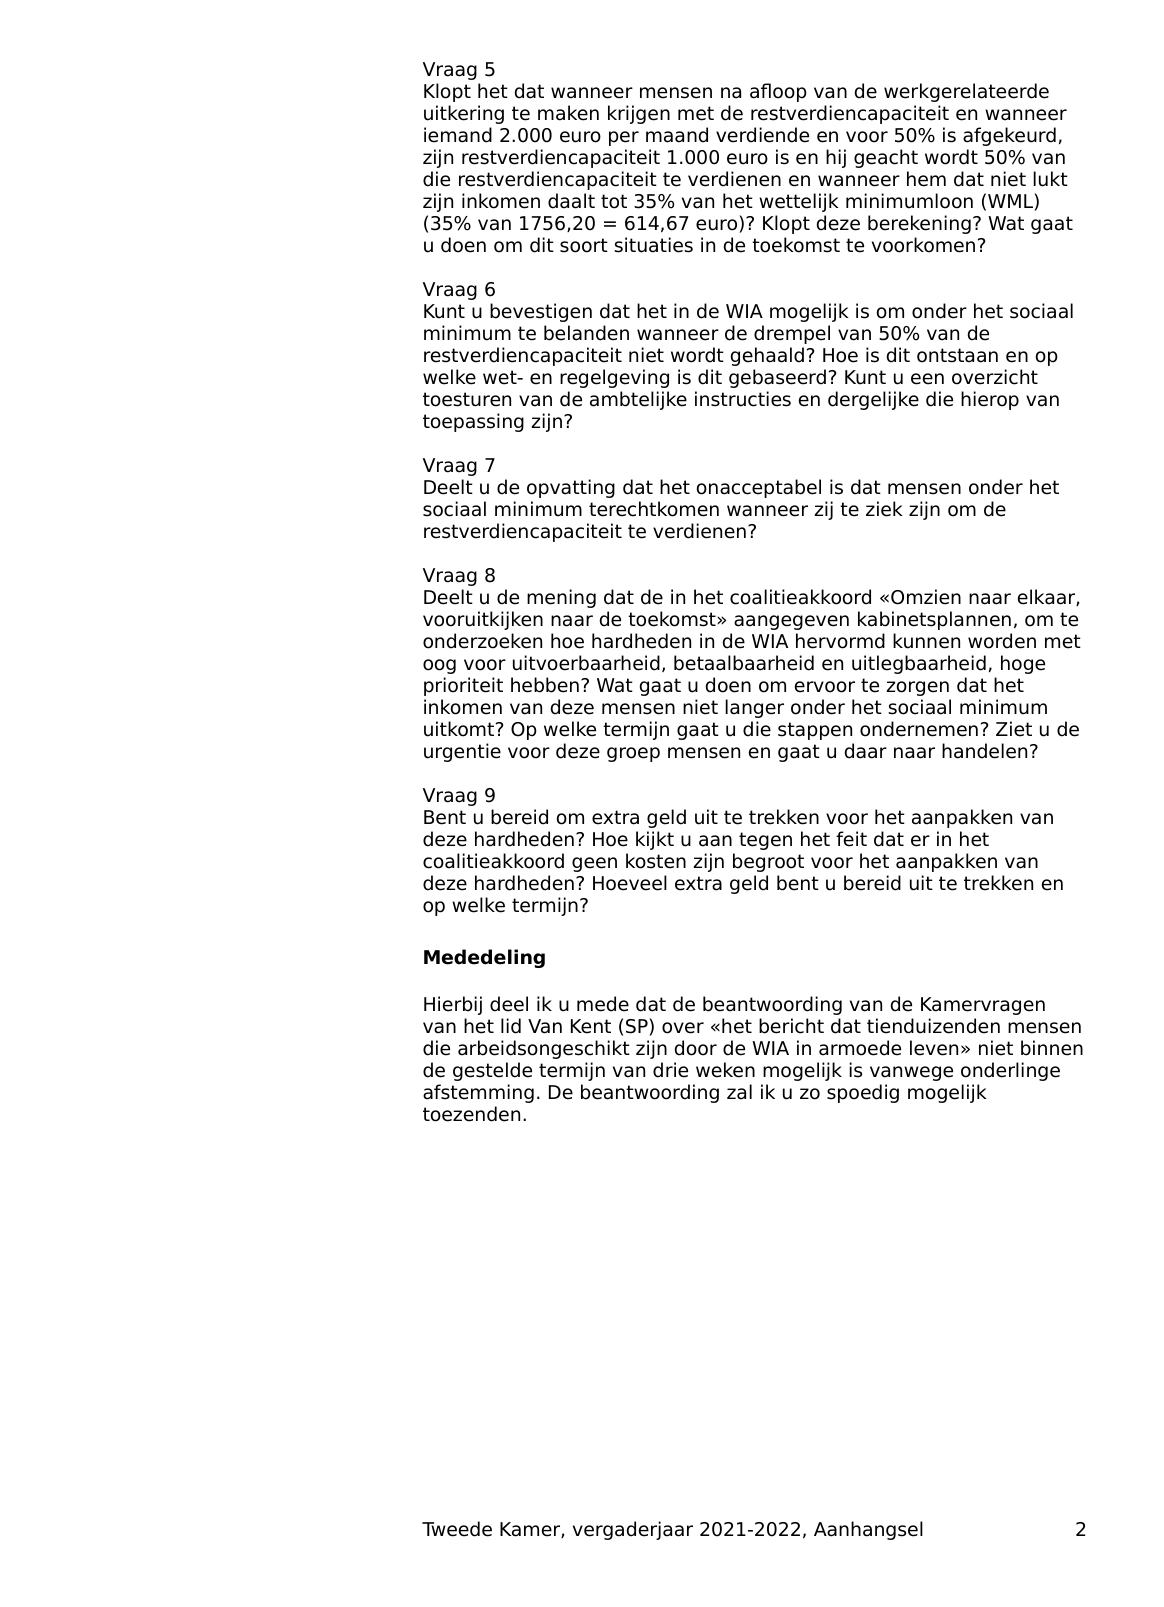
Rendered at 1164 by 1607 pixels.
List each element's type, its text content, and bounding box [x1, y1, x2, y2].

text Kunt u bevestigen dat het in de WIA mogelijk is om onder het sociaal minimum te belanden wanneer de drempel van 50% van de restverdiencapaciteit niet wordt gehaald? Hoe is dit ontstaan en op welke wet- en regelgeving is dit gebaseerd? Kunt u een overzicht toesturen van de ambtelijke instructies en dergelijke die hierop van toepassing zijn? [422, 301, 1087, 433]
text Deelt u de mening dat de in het coalitieakkoord «Omzien naar elkaar, vooruitkijken naar de toekomst» aangegeven kabinetsplannen, om te onderzoeken hoe hardheden in de WIA hervormd kunnen worden met oog voor uitvoerbaarheid, betaalbaarheid en uitlegbaarheid, hoge prioriteit hebben? Wat gaat u doen om ervoor te zorgen dat het inkomen van deze mensen niet langer onder het sociaal minimum uitkomt? Op welke termijn gaat u die stappen ondernemen? Ziet u de urgentie voor deze groep mensen en gaat u daar naar handelen? [422, 587, 1087, 763]
text Deelt u de opvatting dat het onacceptabel is dat mensen onder het sociaal minimum terechtkomen wanneer zij te ziek zijn om de restverdiencapaciteit te verdienen? [422, 477, 1087, 543]
subtitle Mededeling [422, 947, 1087, 969]
text Bent u bereid om extra geld uit te trekken voor het aanpakken van deze hardheden? Hoe kijkt u aan tegen het feit dat er in het coalitieakkoord geen kosten zijn begroot voor het aanpakken van deze hardheden? Hoeveel extra geld bent u bereid uit te trekken en op welke termijn? [422, 807, 1087, 917]
text Vraag 7 [422, 455, 1087, 477]
text Vraag 5 [422, 59, 1087, 81]
text Klopt het dat wanneer mensen na afloop van de werkgerelateerde uitkering te maken krijgen met de restverdiencapaciteit en wanneer iemand 2.000 euro per maand verdiende en voor 50% is afgekeurd, zijn restverdiencapaciteit 1.000 euro is en hij geacht wordt 50% van die restverdiencapaciteit te verdienen en wanneer hem dat niet lukt zijn inkomen daalt tot 35% van het wettelijk minimumloon (WML) (35% van 1756,20 = 614,67 euro)? Klopt deze berekening? Wat gaat u doen om dit soort situaties in de toekomst te voorkomen? [422, 81, 1087, 257]
text Hierbij deel ik u mede dat de beantwoording van de Kamervragen van het lid Van Kent (SP) over «het bericht dat tienduizenden mensen die arbeidsongeschikt zijn door de WIA in armoede leven» niet binnen de gestelde termijn van drie weken mogelijk is vanwege onderlinge afstemming. De beantwoording zal ik u zo spoedig mogelijk toezenden. [422, 994, 1087, 1126]
text Vraag 8 [422, 565, 1087, 587]
text Vraag 9 [422, 785, 1087, 807]
text Vraag 6 [422, 279, 1087, 301]
